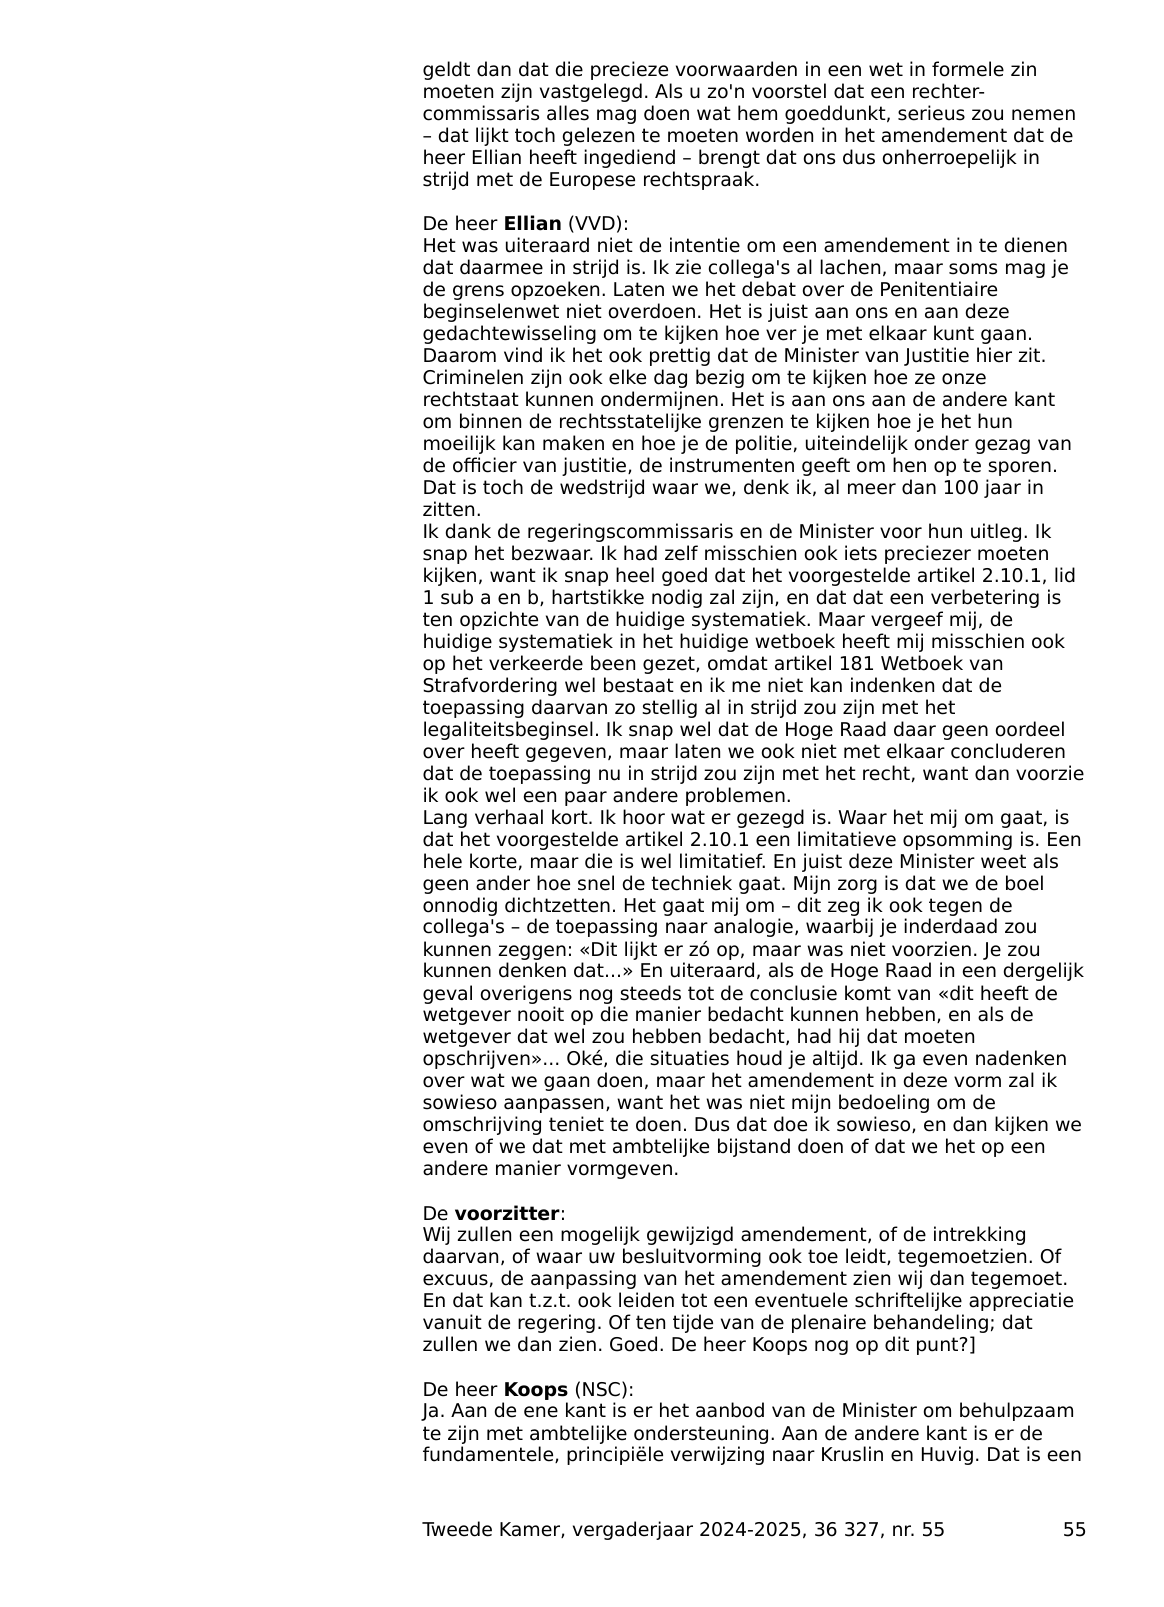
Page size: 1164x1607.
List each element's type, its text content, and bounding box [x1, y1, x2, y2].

text Lang verhaal kort. Ik hoor wat er gezegd is. Waar het mij om gaat, is dat het voorgestelde artikel 2.10.1 een limitatieve opsomming is. Een hele korte, maar die is wel limitatief. En juist deze Minister weet als geen ander hoe snel de techniek gaat. Mijn zorg is dat we de boel onnodig dichtzetten. Het gaat mij om – dit zeg ik ook tegen de collega's – de toepassing naar analogie, waarbij je inderdaad zou kunnen zeggen: «Dit lijkt er zó op, maar was niet voorzien. Je zou kunnen denken dat...» En uiteraard, als de Hoge Raad in een dergelijk geval overigens nog steeds tot de conclusie komt van «dit heeft de wetgever nooit op die manier bedacht kunnen hebben, en als de wetgever dat wel zou hebben bedacht, had hij dat moeten opschrijven»... Oké, die situaties houd je altijd. Ik ga even nadenken over wat we gaan doen, maar het amendement in deze vorm zal ik sowieso aanpassen, want het was niet mijn bedoeling om de omschrijving teniet te doen. Dus dat doe ik sowieso, en dan kijken we even of we dat met ambtelijke bijstand doen of dat we het op een andere manier vormgeven. [422, 807, 1087, 1180]
text De heer Ellian (VVD): [422, 213, 1087, 235]
text De heer Koops (NSC): [422, 1378, 1087, 1400]
text Ik dank de regeringscommissaris en de Minister voor hun uitleg. Ik snap het bezwaar. Ik had zelf misschien ook iets preciezer moeten kijken, want ik snap heel goed dat het voorgestelde artikel 2.10.1, lid 1 sub a en b, hartstikke nodig zal zijn, en dat dat een verbetering is ten opzichte van de huidige systematiek. Maar vergeef mij, de huidige systematiek in het huidige wetboek heeft mij misschien ook op het verkeerde been gezet, omdat artikel 181 Wetboek van Strafvordering wel bestaat en ik me niet kan indenken dat de toepassing daarvan zo stellig al in strijd zou zijn met het legaliteitsbeginsel. Ik snap wel dat de Hoge Raad daar geen oordeel over heeft gegeven, maar laten we ook niet met elkaar concluderen dat de toepassing nu in strijd zou zijn met het recht, want dan voorzie ik ook wel een paar andere problemen. [422, 521, 1087, 807]
text Ja. Aan de ene kant is er het aanbod van de Minister om behulpzaam te zijn met ambtelijke ondersteuning. Aan de andere kant is er de fundamentele, principiële verwijzing naar Kruslin en Huvig. Dat is een [422, 1400, 1087, 1466]
text De voorzitter: [422, 1202, 1087, 1224]
text Het was uiteraard niet de intentie om een amendement in te dienen dat daarmee in strijd is. Ik zie collega's al lachen, maar soms mag je de grens opzoeken. Laten we het debat over de Penitentiaire beginselenwet niet overdoen. Het is juist aan ons en aan deze gedachtewisseling om te kijken hoe ver je met elkaar kunt gaan. Daarom vind ik het ook prettig dat de Minister van Justitie hier zit. Criminelen zijn ook elke dag bezig om te kijken hoe ze onze rechtstaat kunnen ondermijnen. Het is aan ons aan de andere kant om binnen de rechtsstatelijke grenzen te kijken hoe je het hun moeilijk kan maken en hoe je de politie, uiteindelijk onder gezag van de officier van justitie, de instrumenten geeft om hen op te sporen. Dat is toch de wedstrijd waar we, denk ik, al meer dan 100 jaar in zitten. [422, 235, 1087, 521]
text Wij zullen een mogelijk gewijzigd amendement, of de intrekking daarvan, of waar uw besluitvorming ook toe leidt, tegemoetzien. Of excuus, de aanpassing van het amendement zien wij dan tegemoet. En dat kan t.z.t. ook leiden tot een eventuele schriftelijke appreciatie vanuit de regering. Of ten tijde van de plenaire behandeling; dat zullen we dan zien. Goed. De heer Koops nog op dit punt?] [422, 1224, 1087, 1356]
text geldt dan dat die precieze voorwaarden in een wet in formele zin moeten zijn vastgelegd. Als u zo'n voorstel dat een rechter-commissaris alles mag doen wat hem goeddunkt, serieus zou nemen – dat lijkt toch gelezen te moeten worden in het amendement dat de heer Ellian heeft ingediend – brengt dat ons dus onherroepelijk in strijd met de Europese rechtspraak. [422, 59, 1087, 191]
